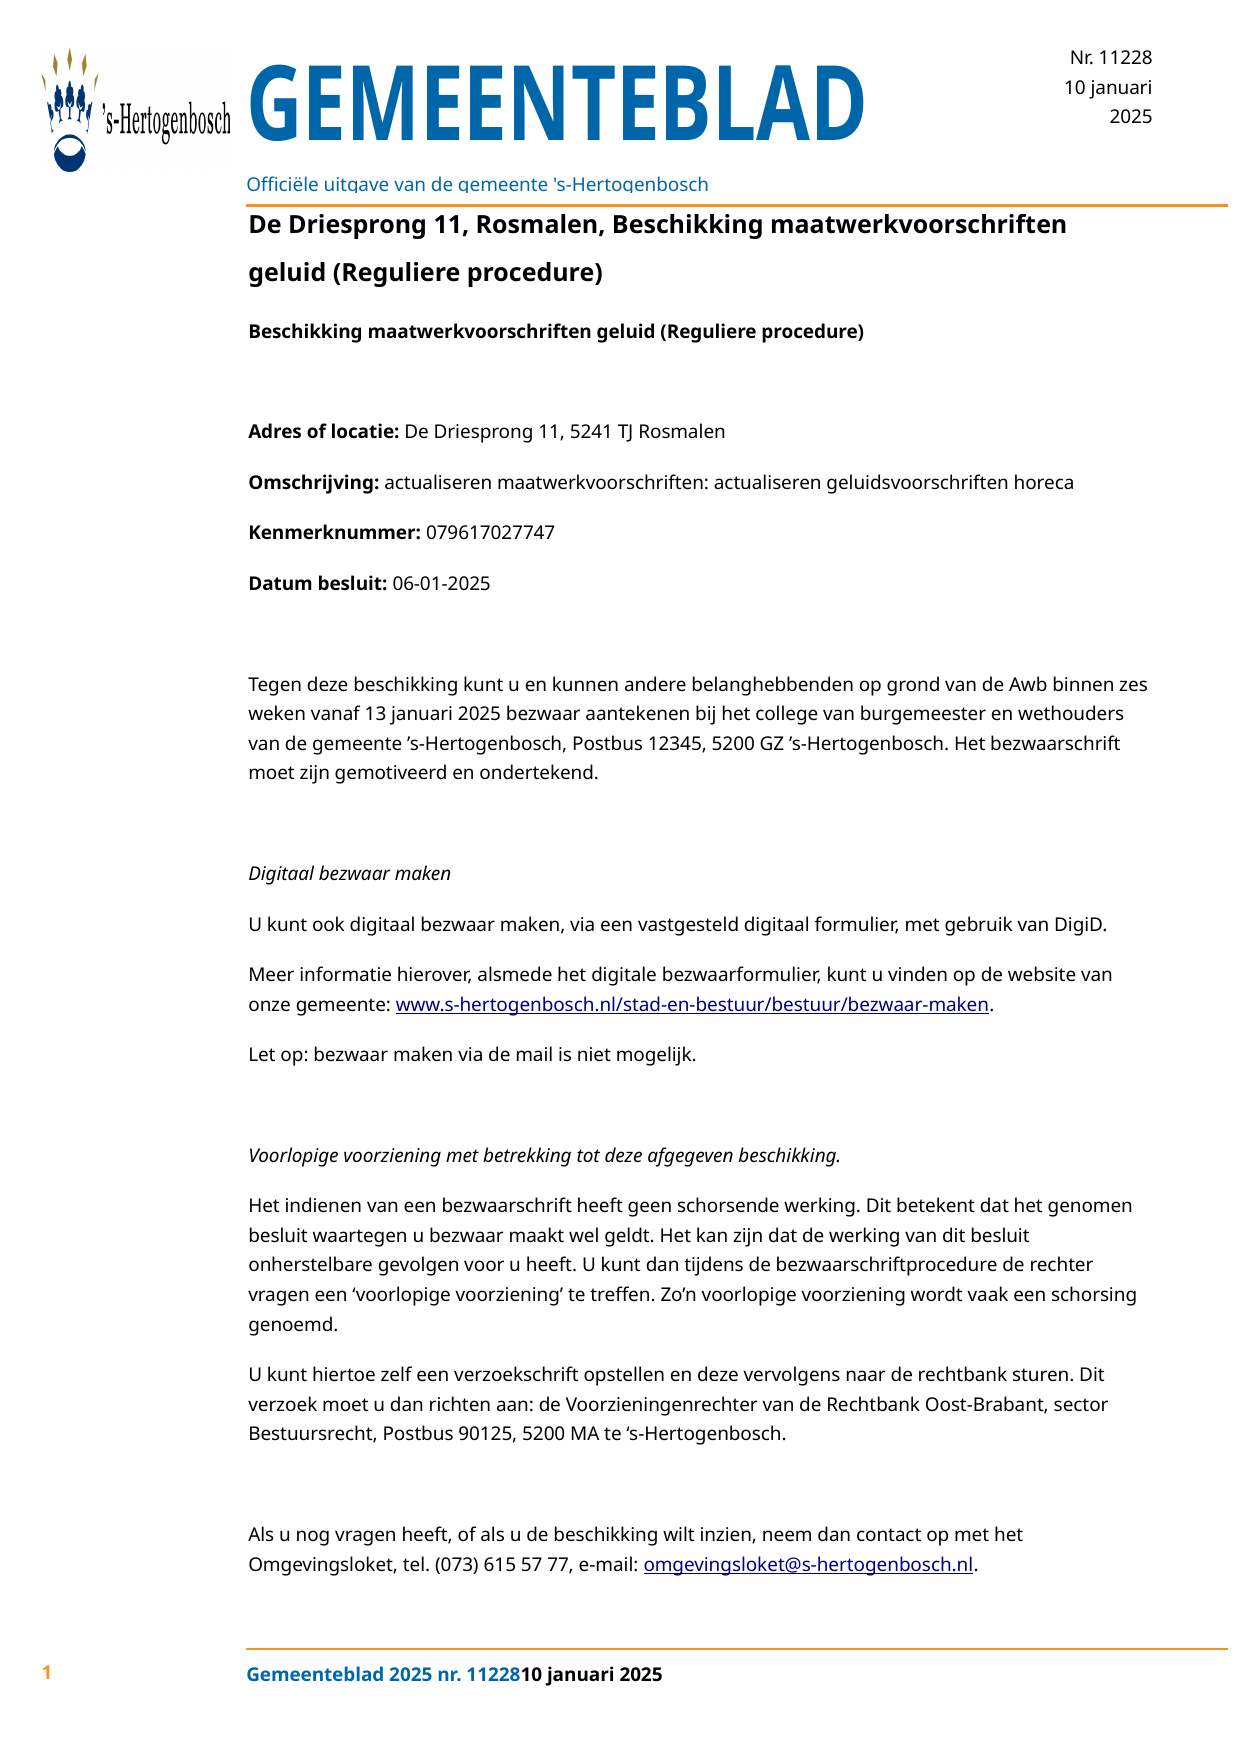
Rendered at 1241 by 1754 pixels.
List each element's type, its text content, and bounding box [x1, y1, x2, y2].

text Beschikking maatwerkvoorschriften geluid (Reguliere procedure) [248, 318, 1152, 344]
text Voorlopige voorziening met betrekking tot deze afgegeven beschikking. [248, 1142, 1152, 1168]
text Datum besluit: 06-01-2025 [248, 570, 1152, 596]
text Kenmerknummer: 079617027747 [248, 519, 1152, 545]
text U kunt ook digitaal bezwaar maken, via een vastgesteld digitaal formulier, met gebruik van DigiD. [248, 911, 1152, 937]
text Adres of locatie: De Driesprong 11, 5241 TJ Rosmalen [248, 419, 1152, 444]
text Digitaal bezwaar maken [248, 860, 1152, 886]
picture [41, 47, 231, 172]
text De Driesprong 11, Rosmalen, Beschikking maatwerkvoorschriften geluid (Reguliere procedure) [248, 207, 1152, 288]
text Als u nog vragen heeft, of als u de beschikking wilt inzien, neem dan contact op met het Omgevingsloket, tel. (073) 615 57 77, e-mail: omgevingsloket@s-hertogenbosch.nl. [248, 1521, 1152, 1577]
text Meer informatie hierover, alsmede het digitale bezwaarformulier, kunt u vinden op de website van onze gemeente: www.s-hertogenbosch.nl/stad-en-bestuur/bestuur/bezwaar-maken. [248, 961, 1152, 1017]
text U kunt hiertoe zelf een verzoekschrift opstellen en deze vervolgens naar de rechtbank sturen. Dit verzoek moet u dan richten aan: de Voorzieningenrechter van de Rechtbank Oost-Brabant, sector Bestuursrecht, Postbus 90125, 5200 MA te ‘s-Hertogenbosch. [248, 1361, 1152, 1446]
text Let op: bezwaar maken via de mail is niet mogelijk. [248, 1041, 1152, 1067]
text Omschrijving: actualiseren maatwerkvoorschriften: actualiseren geluidsvoorschriften horeca [248, 469, 1152, 495]
text Tegen deze beschikking kunt u en kunnen andere belanghebbenden op grond van de Awb binnen zes weken vanaf 13 januari 2025 bezwaar aantekenen bij het college van burgemeester en wethouders van de gemeente ’s-Hertogenbosch, Postbus 12345, 5200 GZ ’s-Hertogenbosch. Het bezwaarschrift moet zijn gemotiveerd en ondertekend. [248, 671, 1152, 785]
text Het indienen van een bezwaarschrift heeft geen schorsende werking. Dit betekent dat het genomen besluit waartegen u bezwaar maakt wel geldt. Het kan zijn dat de werking van dit besluit onherstelbare gevolgen voor u heeft. U kunt dan tijdens de bezwaarschriftprocedure de rechter vragen een ‘voorlopige voorziening’ te treffen. Zo’n voorlopige voorziening wordt vaak een schorsing genoemd. [248, 1192, 1152, 1337]
